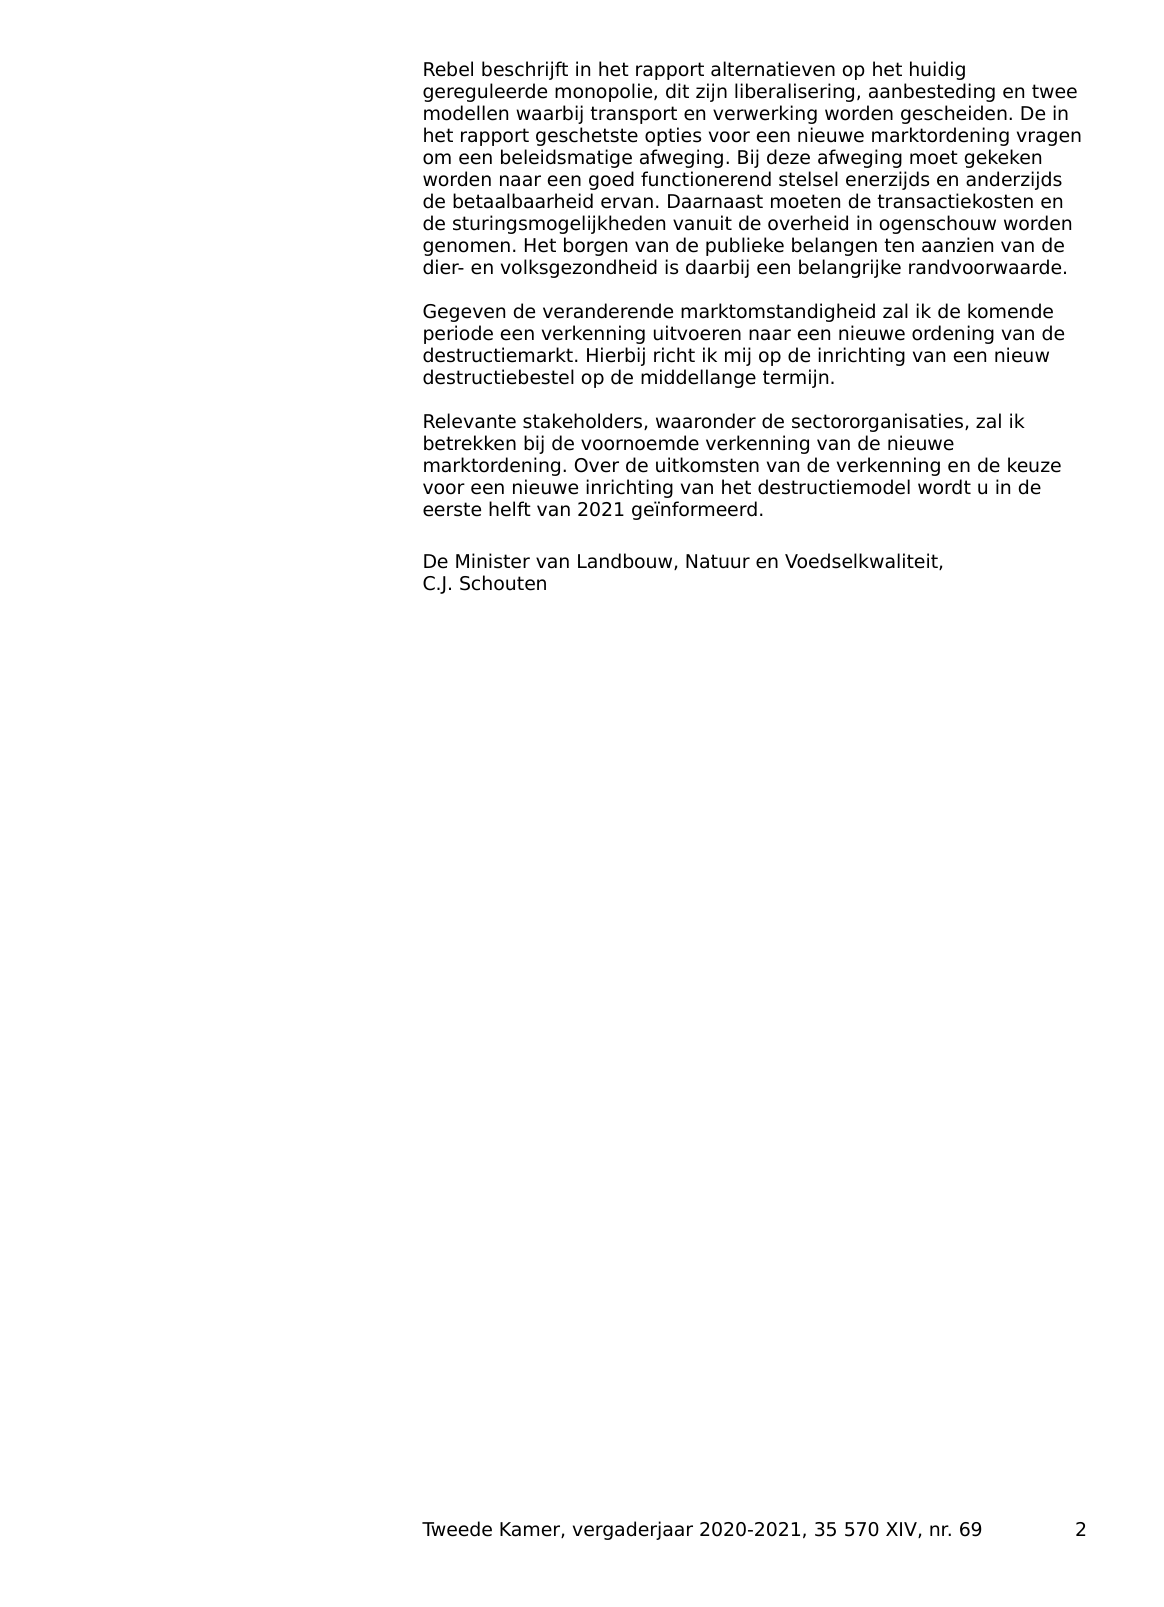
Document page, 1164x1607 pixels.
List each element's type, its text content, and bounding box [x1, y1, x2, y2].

text Gegeven de veranderende marktomstandigheid zal ik de komende periode een verkenning uitvoeren naar een nieuwe ordening van de destructiemarkt. Hierbij richt ik mij op de inrichting van een nieuw destructiebestel op de middellange termijn. [422, 301, 1087, 389]
text Rebel beschrijft in het rapport alternatieven op het huidig gereguleerde monopolie, dit zijn liberalisering, aanbesteding en twee modellen waarbij transport en verwerking worden gescheiden. De in het rapport geschetste opties voor een nieuwe marktordening vragen om een beleidsmatige afweging. Bij deze afweging moet gekeken worden naar een goed functionerend stelsel enerzijds en anderzijds de betaalbaarheid ervan. Daarnaast moeten de transactiekosten en de sturingsmogelijkheden vanuit de overheid in ogenschouw worden genomen. Het borgen van de publieke belangen ten aanzien van de dier- en volksgezondheid is daarbij een belangrijke randvoorwaarde. [422, 59, 1087, 279]
text Relevante stakeholders, waaronder de sectororganisaties, zal ik betrekken bij de voornoemde verkenning van de nieuwe marktordening. Over de uitkomsten van de verkenning en de keuze voor een nieuwe inrichting van het destructiemodel wordt u in de eerste helft van 2021 geïnformeerd. [422, 411, 1087, 521]
text De Minister van Landbouw, Natuur en Voedselkwaliteit, C.J. Schouten [422, 551, 1087, 595]
